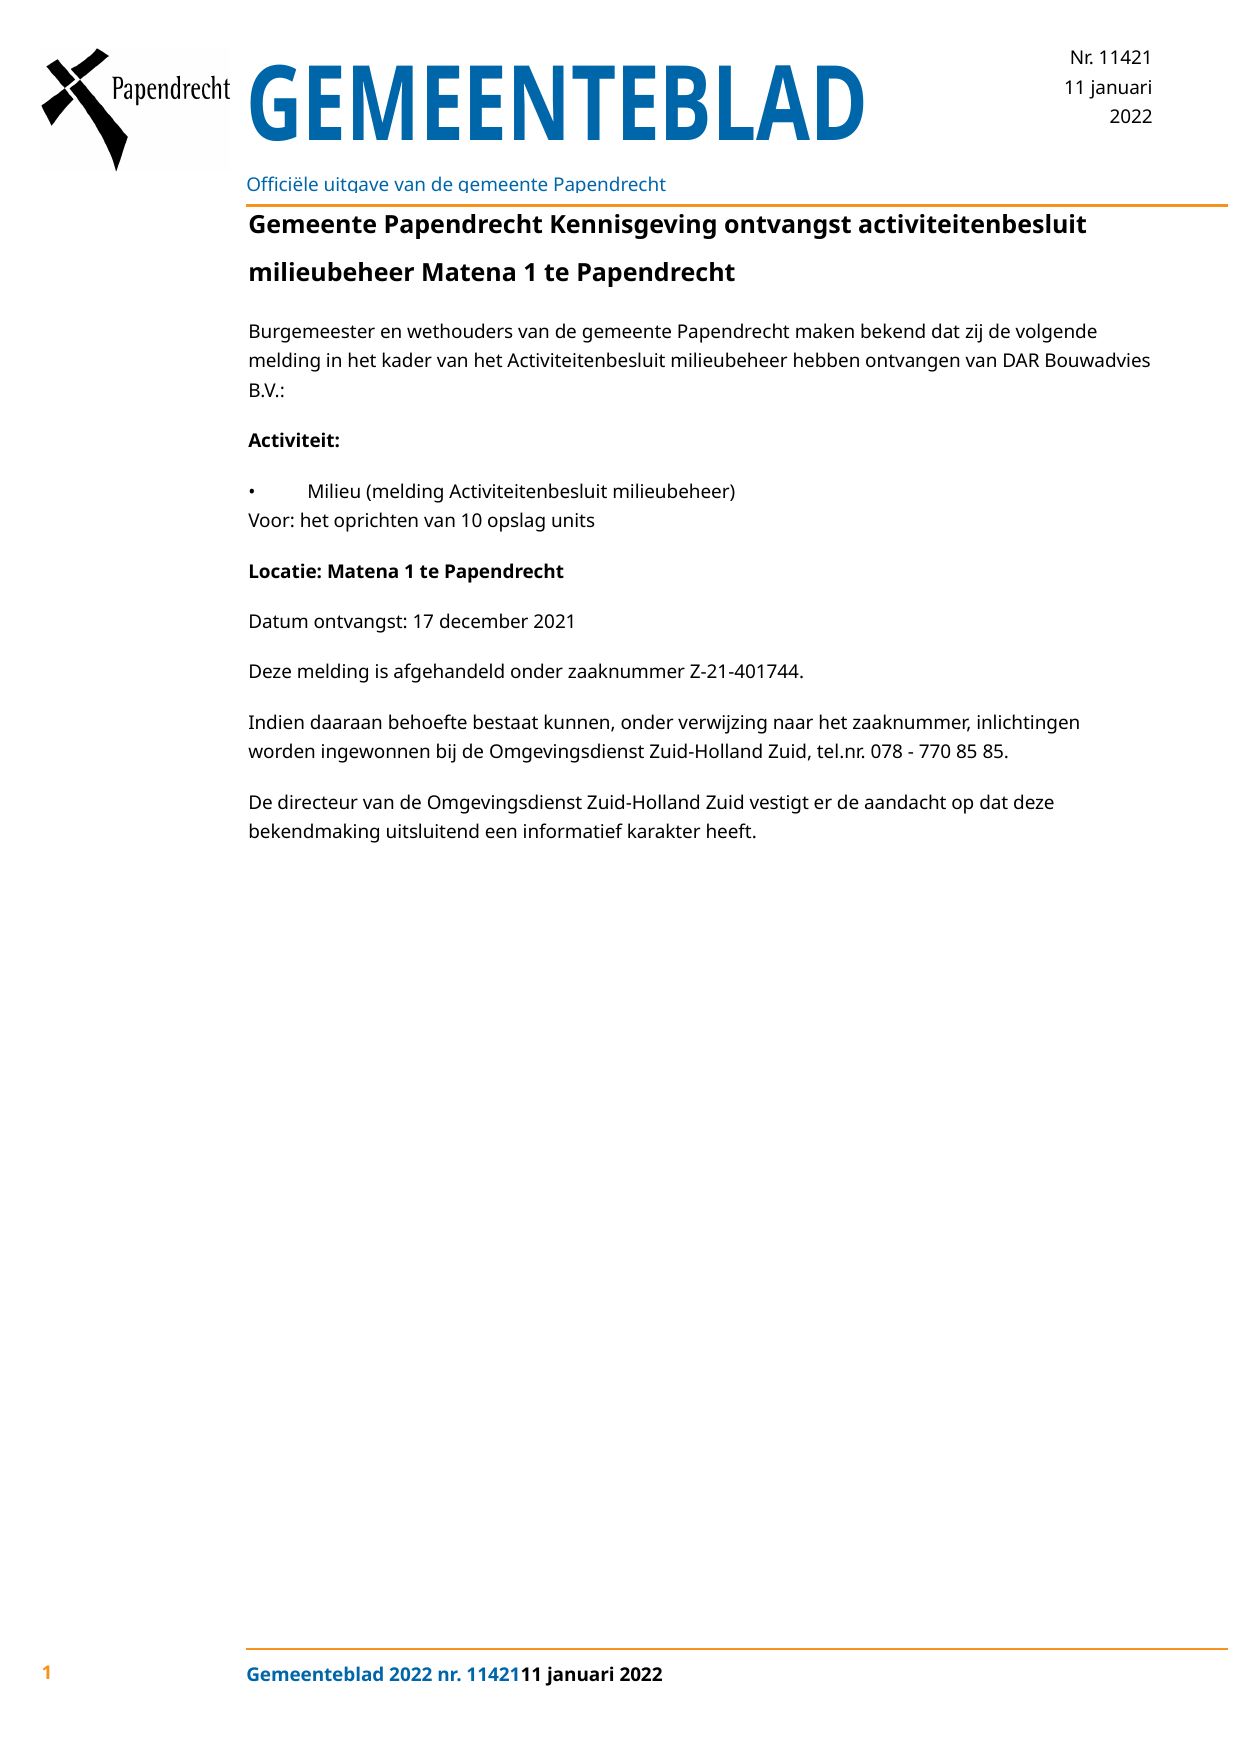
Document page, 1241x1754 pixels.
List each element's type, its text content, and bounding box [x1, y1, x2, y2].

picture [41, 47, 231, 172]
list Milieu (melding Activiteitenbesluit milieubeheer) [248, 478, 1152, 504]
text Indien daaraan behoefte bestaat kunnen, onder verwijzing naar het zaaknummer, inlichtingen worden ingewonnen bij de Omgevingsdienst Zuid-Holland Zuid, tel.nr. 078 - 770 85 85. [248, 709, 1152, 764]
text Locatie: Matena 1 te Papendrecht [248, 558, 1152, 584]
text Voor: het oprichten van 10 opslag units [248, 507, 1152, 533]
text Gemeente Papendrecht Kennisgeving ontvangst activiteitenbesluit milieubeheer Matena 1 te Papendrecht [248, 207, 1152, 288]
text Deze melding is afgehandeld onder zaaknummer Z-21-401744. [248, 659, 1152, 684]
text Burgemeester en wethouders van de gemeente Papendrecht maken bekend dat zij de volgende melding in het kader van het Activiteitenbesluit milieubeheer hebben ontvangen van DAR Bouwadvies B.V.: [248, 318, 1152, 403]
text De directeur van de Omgevingsdienst Zuid-Holland Zuid vestigt er de aandacht op dat deze bekendmaking uitsluitend een informatief karakter heeft. [248, 789, 1152, 844]
text Datum ontvangst: 17 december 2021 [248, 608, 1152, 634]
text Activiteit: [248, 427, 1152, 453]
